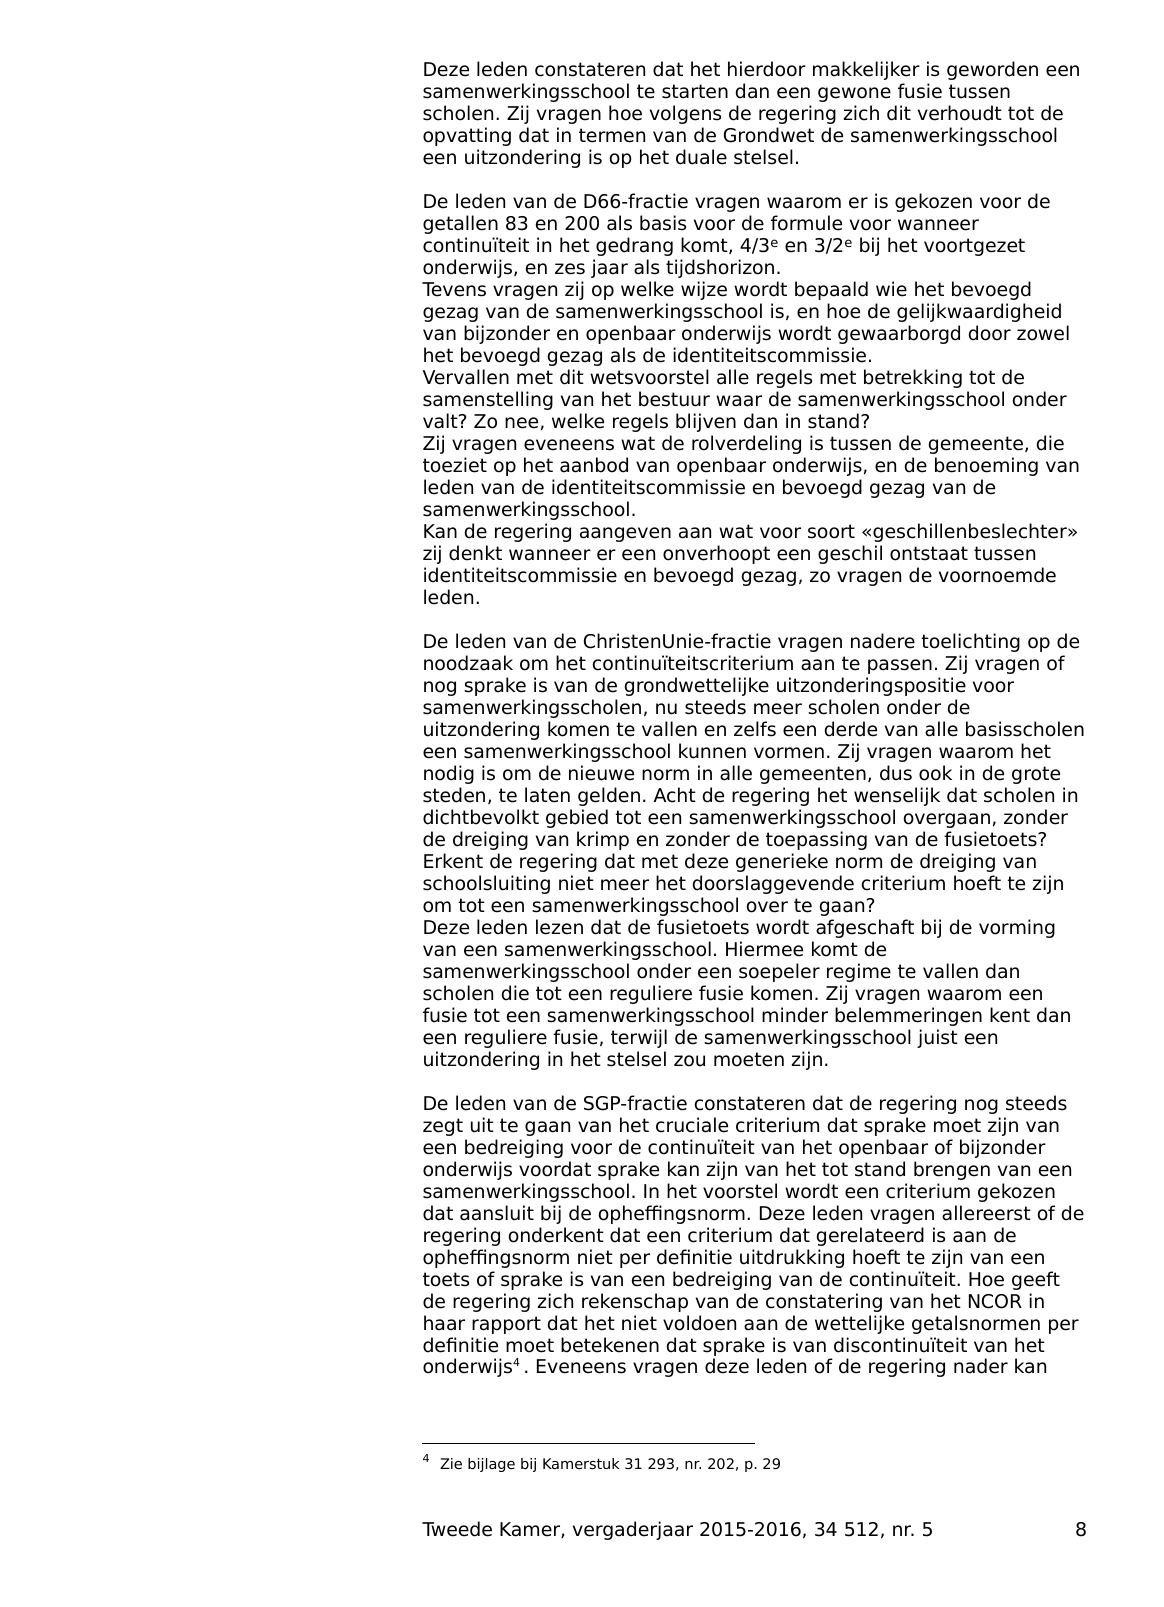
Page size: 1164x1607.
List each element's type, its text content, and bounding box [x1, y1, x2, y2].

text Tevens vragen zij op welke wijze wordt bepaald wie het bevoegd gezag van de samenwerkingsschool is, en hoe de gelijkwaardigheid van bijzonder en openbaar onderwijs wordt gewaarborgd door zowel het bevoegd gezag als de identiteitscommissie. [422, 279, 1087, 367]
text Zie bijlage bij Kamerstuk 31 293, nr. 202, p. 29 [422, 1452, 1087, 1474]
text Deze leden constateren dat het hierdoor makkelijker is geworden een samenwerkingsschool te starten dan een gewone fusie tussen scholen. Zij vragen hoe volgens de regering zich dit verhoudt tot de opvatting dat in termen van de Grondwet de samenwerkingsschool een uitzondering is op het duale stelsel. [422, 59, 1087, 169]
text De leden van de ChristenUnie-fractie vragen nadere toelichting op de noodzaak om het continuïteitscriterium aan te passen. Zij vragen of nog sprake is van de grondwettelijke uitzonderingspositie voor samenwerkingsscholen, nu steeds meer scholen onder de uitzondering komen te vallen en zelfs een derde van alle basisscholen een samenwerkingsschool kunnen vormen. Zij vragen waarom het nodig is om de nieuwe norm in alle gemeenten, dus ook in de grote steden, te laten gelden. Acht de regering het wenselijk dat scholen in dichtbevolkt gebied tot een samenwerkingsschool overgaan, zonder de dreiging van krimp en zonder de toepassing van de fusietoets? Erkent de regering dat met deze generieke norm de dreiging van schoolsluiting niet meer het doorslaggevende criterium hoeft te zijn om tot een samenwerkingsschool over te gaan? [422, 631, 1087, 917]
text Vervallen met dit wetsvoorstel alle regels met betrekking tot de samenstelling van het bestuur waar de samenwerkingsschool onder valt? Zo nee, welke regels blijven dan in stand? [422, 367, 1087, 433]
text De leden van de SGP-fractie constateren dat de regering nog steeds zegt uit te gaan van het cruciale criterium dat sprake moet zijn van een bedreiging voor de continuïteit van het openbaar of bijzonder onderwijs voordat sprake kan zijn van het tot stand brengen van een samenwerkingsschool. In het voorstel wordt een criterium gekozen dat aansluit bij de opheffingsnorm. Deze leden vragen allereerst of de regering onderkent dat een criterium dat gerelateerd is aan de opheffingsnorm niet per definitie uitdrukking hoeft te zijn van een toets of sprake is van een bedreiging van de continuïteit. Hoe geeft de regering zich rekenschap van de constatering van het NCOR in haar rapport dat het niet voldoen aan de wettelijke getalsnormen per definitie moet betekenen dat sprake is van discontinuïteit van het onderwijs. Eveneens vragen deze leden of de regering nader kan [422, 1093, 1087, 1378]
text Deze leden lezen dat de fusietoets wordt afgeschaft bij de vorming van een samenwerkingsschool. Hiermee komt de samenwerkingsschool onder een soepeler regime te vallen dan scholen die tot een reguliere fusie komen. Zij vragen waarom een fusie tot een samenwerkingsschool minder belemmeringen kent dan een reguliere fusie, terwijl de samenwerkingsschool juist een uitzondering in het stelsel zou moeten zijn. [422, 917, 1087, 1071]
text De leden van de D66-fractie vragen waarom er is gekozen voor de getallen 83 en 200 als basis voor de formule voor wanneer continuïteit in het gedrang komt, 4/3e en 3/2e bij het voortgezet onderwijs, en zes jaar als tijdshorizon. [422, 191, 1087, 279]
text Zij vragen eveneens wat de rolverdeling is tussen de gemeente, die toeziet op het aanbod van openbaar onderwijs, en de benoeming van leden van de identiteitscommissie en bevoegd gezag van de samenwerkingsschool. [422, 433, 1087, 521]
text Kan de regering aangeven aan wat voor soort «geschillenbeslechter» zij denkt wanneer er een onverhoopt een geschil ontstaat tussen identiteitscommissie en bevoegd gezag, zo vragen de voornoemde leden. [422, 521, 1087, 609]
